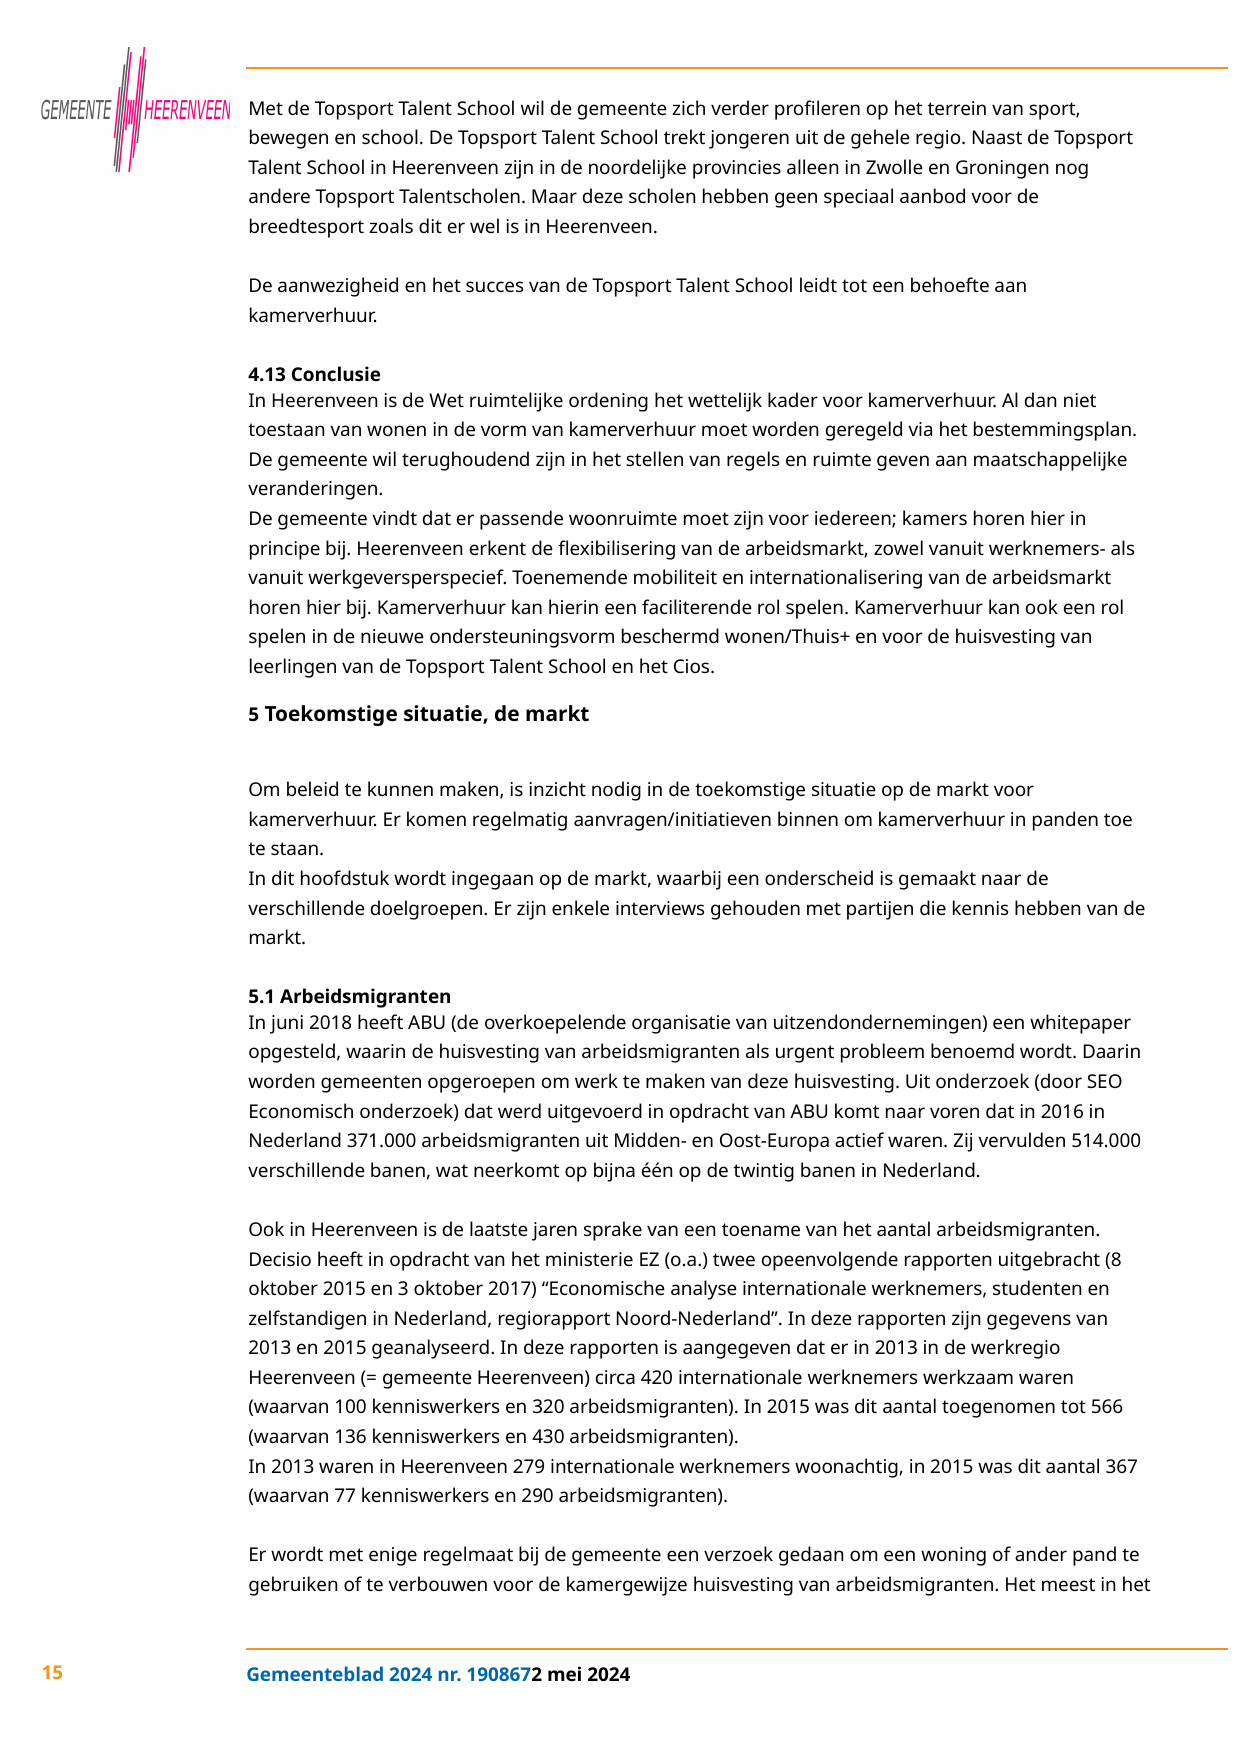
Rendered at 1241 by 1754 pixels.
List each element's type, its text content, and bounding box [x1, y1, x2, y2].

text Met de Topsport Talent School wil de gemeente zich verder profileren op het terrein van sport, bewegen en school. De Topsport Talent School trekt jongeren uit de gehele regio. Naast de Topsport Talent School in Heerenveen zijn in de noordelijke provincies alleen in Zwolle en Groningen nog andere Topsport Talentscholen. Maar deze scholen hebben geen speciaal aanbod voor de breedtesport zoals dit er wel is in Heerenveen. [248, 95, 1152, 239]
text De aanwezigheid en het succes van de Topsport Talent School leidt tot een behoefte aan kamerverhuur. [248, 272, 1152, 328]
text 5.1 Arbeidsmigranten [248, 983, 1152, 1009]
text 5 Toekomstige situatie, de markt [248, 699, 1152, 727]
text Om beleid te kunnen maken, is inzicht nodig in de toekomstige situatie op de markt voor kamerverhuur. Er komen regelmatig aanvragen/initiatieven binnen om kamerverhuur in panden toe te staan. [248, 776, 1152, 861]
text In juni 2018 heeft ABU (de overkoepelende organisatie van uitzendondernemingen) een whitepaper opgesteld, waarin de huisvesting van arbeidsmigranten als urgent probleem benoemd wordt. Daarin worden gemeenten opgeroepen om werk te maken van deze huisvesting. Uit onderzoek (door SEO Economisch onderzoek) dat werd uitgevoerd in opdracht van ABU komt naar voren dat in 2016 in Nederland 371.000 arbeidsmigranten uit Midden- en Oost-Europa actief waren. Zij vervulden 514.000 verschillende banen, wat neerkomt op bijna één op de twintig banen in Nederland. [248, 1009, 1152, 1183]
text 4.13 Conclusie [248, 361, 1152, 387]
text In 2013 waren in Heerenveen 279 internationale werknemers woonachtig, in 2015 was dit aantal 367 (waarvan 77 kenniswerkers en 290 arbeidsmigranten). [248, 1453, 1152, 1508]
text De gemeente vindt dat er passende woonruimte moet zijn voor iedereen; kamers horen hier in principe bij. Heerenveen erkent de flexibilisering van de arbeidsmarkt, zowel vanuit werknemers- als vanuit werkgeversperspecief. Toenemende mobiliteit en internationalisering van de arbeidsmarkt horen hier bij. Kamerverhuur kan hierin een faciliterende rol spelen. Kamerverhuur kan ook een rol spelen in de nieuwe ondersteuningsvorm beschermd wonen/Thuis+ en voor de huisvesting van leerlingen van de Topsport Talent School en het Cios. [248, 505, 1152, 679]
text Er wordt met enige regelmaat bij de gemeente een verzoek gedaan om een woning of ander pand te gebruiken of te verbouwen voor de kamergewijze huisvesting van arbeidsmigranten. Het meest in het [248, 1542, 1152, 1597]
text Ook in Heerenveen is de laatste jaren sprake van een toename van het aantal arbeidsmigranten. Decisio heeft in opdracht van het ministerie EZ (o.a.) twee opeenvolgende rapporten uitgebracht (8 oktober 2015 en 3 oktober 2017) “Economische analyse internationale werknemers, studenten en zelfstandigen in Nederland, regiorapport Noord-Nederland”. In deze rapporten zijn gegevens van 2013 en 2015 geanalyseerd. In deze rapporten is aangegeven dat er in 2013 in de werkregio Heerenveen (= gemeente Heerenveen) circa 420 internationale werknemers werkzaam waren (waarvan 100 kenniswerkers en 320 arbeidsmigranten). In 2015 was dit aantal toegenomen tot 566 (waarvan 136 kenniswerkers en 430 arbeidsmigranten). [248, 1216, 1152, 1449]
text In dit hoofdstuk wordt ingegaan op de markt, waarbij een onderscheid is gemaakt naar de verschillende doelgroepen. Er zijn enkele interviews gehouden met partijen die kennis hebben van de markt. [248, 865, 1152, 950]
picture [41, 47, 231, 172]
text In Heerenveen is de Wet ruimtelijke ordening het wettelijk kader voor kamerverhuur. Al dan niet toestaan van wonen in de vorm van kamerverhuur moet worden geregeld via het bestemmingsplan. De gemeente wil terughoudend zijn in het stellen van regels en ruimte geven aan maatschappelijke veranderingen. [248, 387, 1152, 501]
